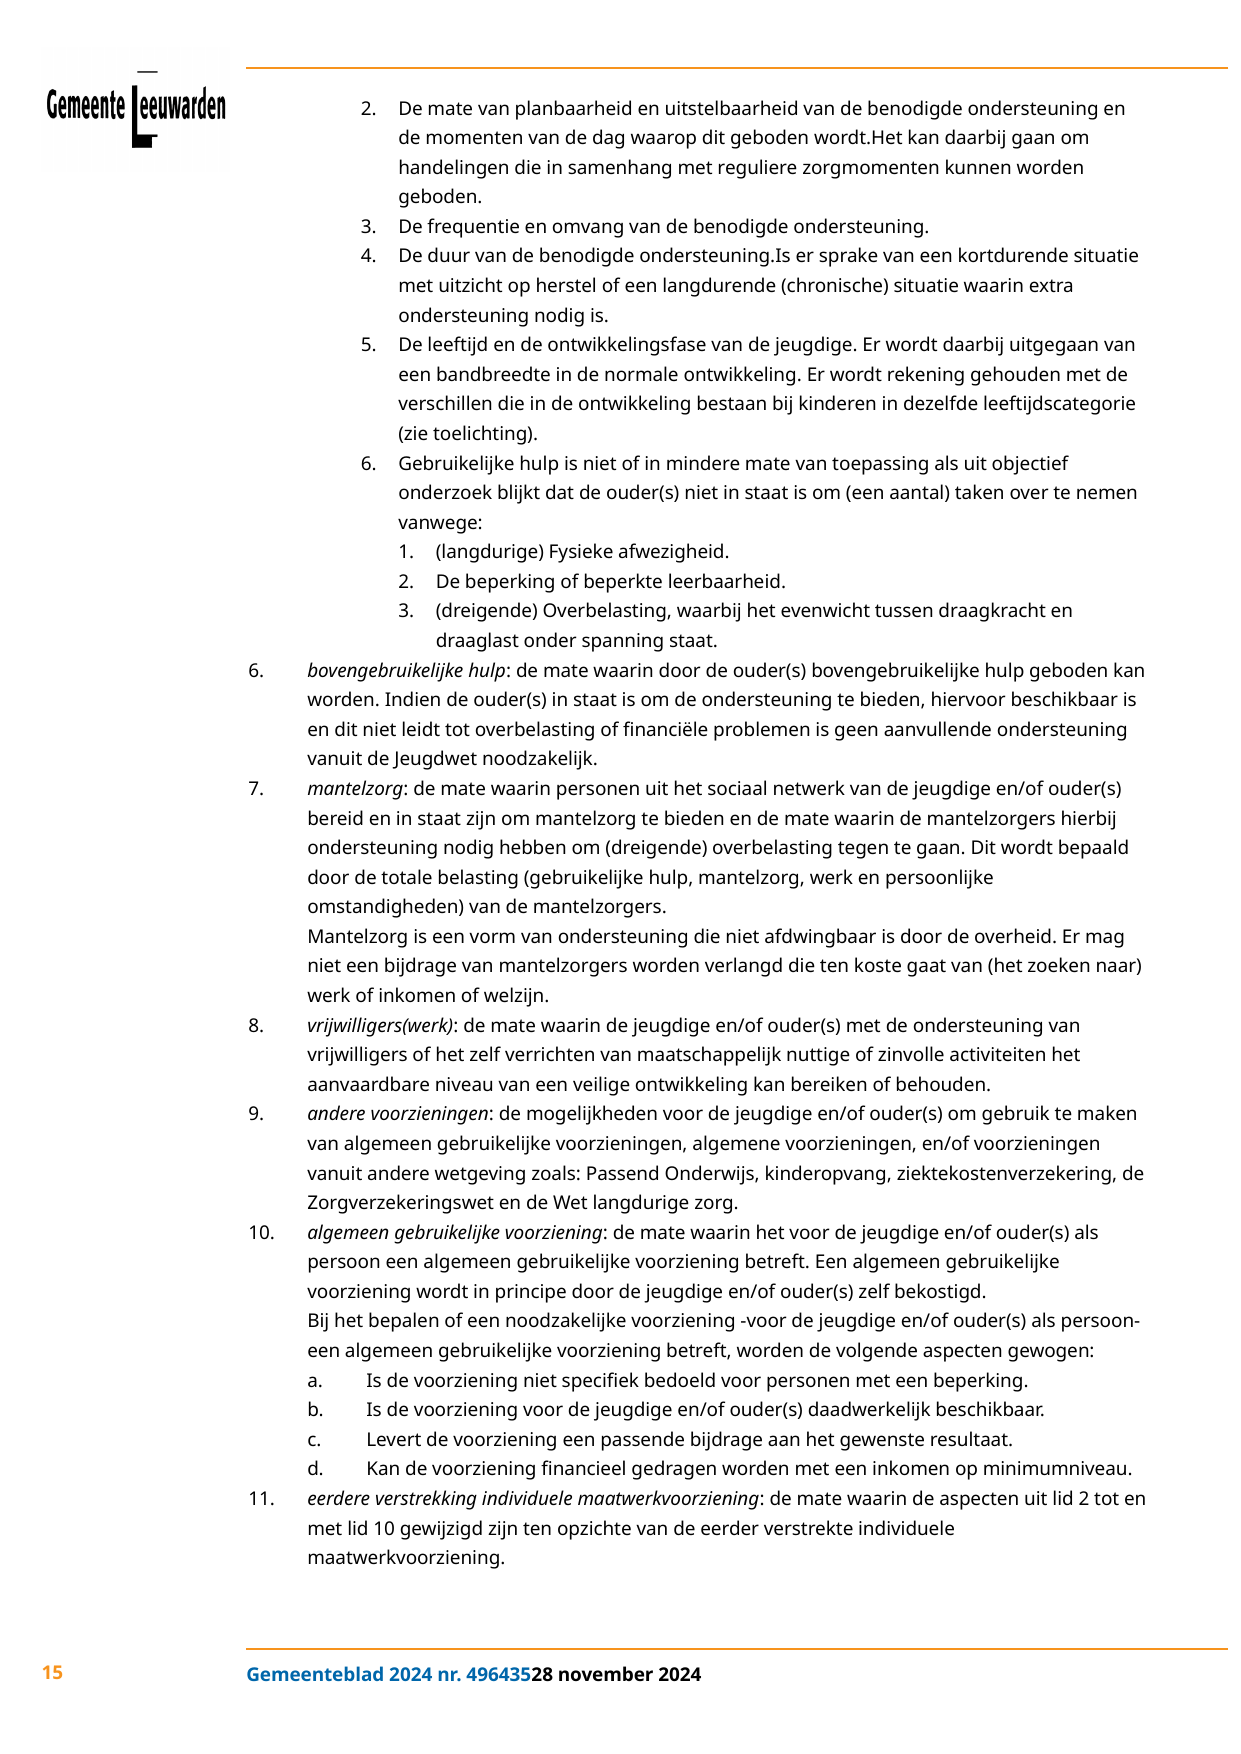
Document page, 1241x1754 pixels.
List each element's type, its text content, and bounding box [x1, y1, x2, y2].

list algemeen gebruikelijke voorziening: de mate waarin het voor de jeugdige en/of ouder(s) als persoon een algemeen gebruikelijke voorziening betreft. Een algemeen gebruikelijke voorziening wordt in principe door de jeugdige en/of ouder(s) zelf bekostigd. [248, 1219, 1152, 1304]
list De leeftijd en de ontwikkelingsfase van de jeugdige. Er wordt daarbij uitgegaan van een bandbreedte in de normale ontwikkeling. Er wordt rekening gehouden met de verschillen die in de ontwikkeling bestaan bij kinderen in dezelfde leeftijdscategorie (zie toelichting). [361, 331, 1152, 446]
list Levert de voorziening een passende bijdrage aan het gewenste resultaat. [307, 1426, 1152, 1452]
list (langdurige) Fysieke afwezigheid. [398, 538, 1152, 564]
list De duur van de benodigde ondersteuning.Is er sprake van een kortdurende situatie met uitzicht op herstel of een langdurende (chronische) situatie waarin extra ondersteuning nodig is. [361, 243, 1152, 328]
list De frequentie en omvang van de benodigde ondersteuning. [361, 213, 1152, 239]
list Kan de voorziening financieel gedragen worden met een inkomen op minimumniveau. [307, 1456, 1152, 1481]
list mantelzorg: de mate waarin personen uit het sociaal netwerk van de jeugdige en/of ouder(s) bereid en in staat zijn om mantelzorg te bieden en de mate waarin de mantelzorgers hierbij ondersteuning nodig hebben om (dreigende) overbelasting tegen te gaan. Dit wordt bepaald door de totale belasting (gebruikelijke hulp, mantelzorg, werk en persoonlijke omstandigheden) van de mantelzorgers. [248, 775, 1152, 919]
list andere voorzieningen: de mogelijkheden voor de jeugdige en/of ouder(s) om gebruik te maken van algemeen gebruikelijke voorzieningen, algemene voorzieningen, en/of voorzieningen vanuit andere wetgeving zoals: Passend Onderwijs, kinderopvang, ziektekostenverzekering, de Zorgverzekeringswet en de Wet langdurige zorg. [248, 1101, 1152, 1215]
list De mate van planbaarheid en uitstelbaarheid van de benodigde ondersteuning en de momenten van de dag waarop dit geboden wordt.Het kan daarbij gaan om handelingen die in samenhang met reguliere zorgmomenten kunnen worden geboden. [361, 95, 1152, 209]
list bovengebruikelijke hulp: de mate waarin door de ouder(s) bovengebruikelijke hulp geboden kan worden. Indien de ouder(s) in staat is om de ondersteuning te bieden, hiervoor beschikbaar is en dit niet leidt tot overbelasting of financiële problemen is geen aanvullende ondersteuning vanuit de Jeugdwet noodzakelijk. [248, 657, 1152, 771]
list Mantelzorg is een vorm van ondersteuning die niet afdwingbaar is door de overheid. Er mag niet een bijdrage van mantelzorgers worden verlangd die ten koste gaat van (het zoeken naar) werk of inkomen of welzijn. [248, 923, 1152, 1008]
list De beperking of beperkte leerbaarheid. [398, 568, 1152, 594]
list (dreigende) Overbelasting, waarbij het evenwicht tussen draagkracht en draaglast onder spanning staat. [398, 598, 1152, 653]
list vrijwilligers(werk): de mate waarin de jeugdige en/of ouder(s) met de ondersteuning van vrijwilligers of het zelf verrichten van maatschappelijk nuttige of zinvolle activiteiten het aanvaardbare niveau van een veilige ontwikkeling kan bereiken of behouden. [248, 1012, 1152, 1097]
list Gebruikelijke hulp is niet of in mindere mate van toepassing als uit objectief onderzoek blijkt dat de ouder(s) niet in staat is om (een aantal) taken over te nemen vanwege: [361, 450, 1152, 535]
list Is de voorziening voor de jeugdige en/of ouder(s) daadwerkelijk beschikbaar. [307, 1396, 1152, 1422]
picture [41, 47, 231, 172]
list eerdere verstrekking individuele maatwerkvoorziening: de mate waarin de aspecten uit lid 2 tot en met lid 10 gewijzigd zijn ten opzichte van de eerder verstrekte individuele maatwerkvoorziening. [248, 1485, 1152, 1570]
list Bij het bepalen of een noodzakelijke voorziening -voor de jeugdige en/of ouder(s) als persoon- een algemeen gebruikelijke voorziening betreft, worden de volgende aspecten gewogen: [248, 1308, 1152, 1363]
list Is de voorziening niet specifiek bedoeld voor personen met een beperking. [307, 1367, 1152, 1393]
